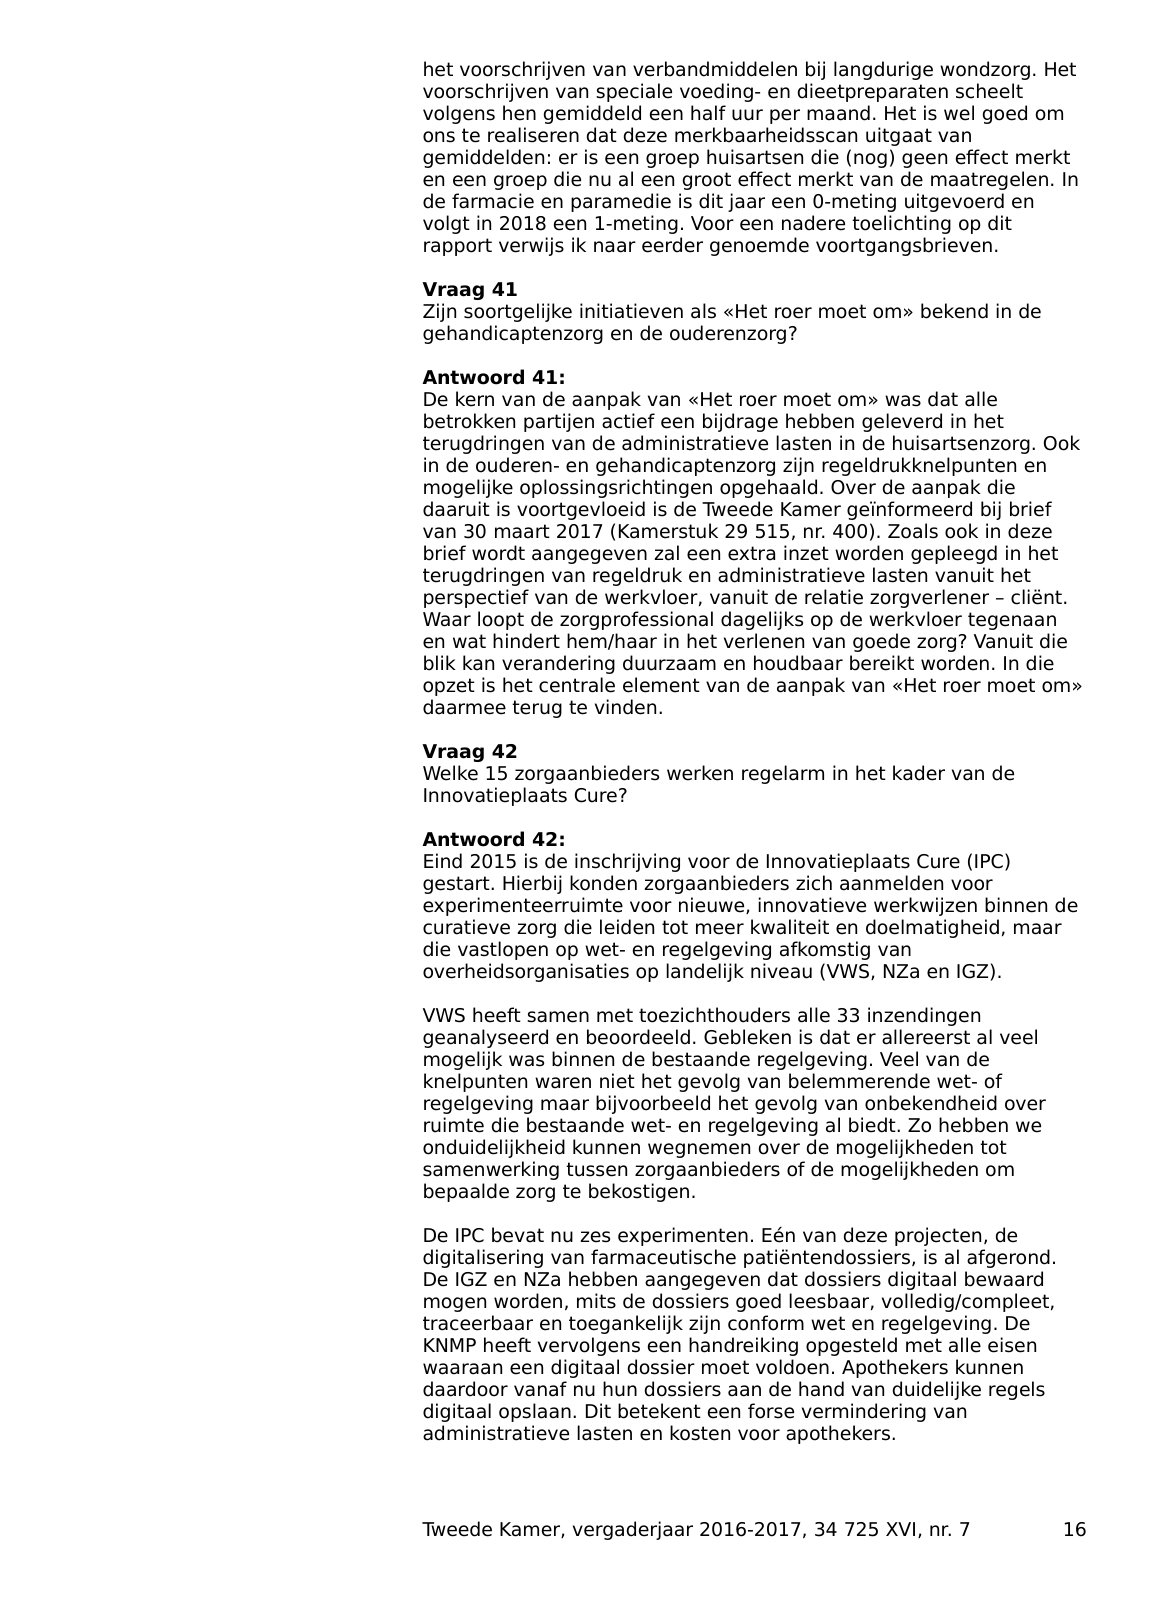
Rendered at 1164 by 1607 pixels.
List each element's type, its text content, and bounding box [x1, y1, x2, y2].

text het voorschrijven van verbandmiddelen bij langdurige wondzorg. Het voorschrijven van speciale voeding- en dieetpreparaten scheelt volgens hen gemiddeld een half uur per maand. Het is wel goed om ons te realiseren dat deze merkbaarheidsscan uitgaat van gemiddelden: er is een groep huisartsen die (nog) geen effect merkt en een groep die nu al een groot effect merkt van de maatregelen. In de farmacie en paramedie is dit jaar een 0-meting uitgevoerd en volgt in 2018 een 1-meting. Voor een nadere toelichting op dit rapport verwijs ik naar eerder genoemde voortgangsbrieven. [422, 59, 1087, 257]
text Eind 2015 is de inschrijving voor de Innovatieplaats Cure (IPC) gestart. Hierbij konden zorgaanbieders zich aanmelden voor experimenteerruimte voor nieuwe, innovatieve werkwijzen binnen de curatieve zorg die leiden tot meer kwaliteit en doelmatigheid, maar die vastlopen op wet- en regelgeving afkomstig van overheidsorganisaties op landelijk niveau (VWS, NZa en IGZ). [422, 851, 1087, 983]
text Vraag 41 [422, 279, 1087, 301]
text Vraag 42 [422, 741, 1087, 763]
text VWS heeft samen met toezichthouders alle 33 inzendingen geanalyseerd en beoordeeld. Gebleken is dat er allereerst al veel mogelijk was binnen de bestaande regelgeving. Veel van de knelpunten waren niet het gevolg van belemmerende wet- of regelgeving maar bijvoorbeeld het gevolg van onbekendheid over ruimte die bestaande wet- en regelgeving al biedt. Zo hebben we onduidelijkheid kunnen wegnemen over de mogelijkheden tot samenwerking tussen zorgaanbieders of de mogelijkheden om bepaalde zorg te bekostigen. [422, 1005, 1087, 1203]
text Zijn soortgelijke initiatieven als «Het roer moet om» bekend in de gehandicaptenzorg en de ouderenzorg? [422, 301, 1087, 345]
text De IPC bevat nu zes experimenten. Eén van deze projecten, de digitalisering van farmaceutische patiëntendossiers, is al afgerond. De IGZ en NZa hebben aangegeven dat dossiers digitaal bewaard mogen worden, mits de dossiers goed leesbaar, volledig/compleet, traceerbaar en toegankelijk zijn conform wet en regelgeving. De KNMP heeft vervolgens een handreiking opgesteld met alle eisen waaraan een digitaal dossier moet voldoen. Apothekers kunnen daardoor vanaf nu hun dossiers aan de hand van duidelijke regels digitaal opslaan. Dit betekent een forse vermindering van administratieve lasten en kosten voor apothekers. [422, 1225, 1087, 1445]
text Antwoord 42: [422, 829, 1087, 851]
text Welke 15 zorgaanbieders werken regelarm in het kader van de Innovatieplaats Cure? [422, 763, 1087, 807]
text Antwoord 41: [422, 367, 1087, 389]
text De kern van de aanpak van «Het roer moet om» was dat alle betrokken partijen actief een bijdrage hebben geleverd in het terugdringen van de administratieve lasten in de huisartsenzorg. Ook in de ouderen- en gehandicaptenzorg zijn regeldrukknelpunten en mogelijke oplossingsrichtingen opgehaald. Over de aanpak die daaruit is voortgevloeid is de Tweede Kamer geïnformeerd bij brief van 30 maart 2017 (Kamerstuk 29 515, nr. 400). Zoals ook in deze brief wordt aangegeven zal een extra inzet worden gepleegd in het terugdringen van regeldruk en administratieve lasten vanuit het perspectief van de werkvloer, vanuit de relatie zorgverlener – cliënt. Waar loopt de zorgprofessional dagelijks op de werkvloer tegenaan en wat hindert hem/haar in het verlenen van goede zorg? Vanuit die blik kan verandering duurzaam en houdbaar bereikt worden. In die opzet is het centrale element van de aanpak van «Het roer moet om» daarmee terug te vinden. [422, 389, 1087, 719]
